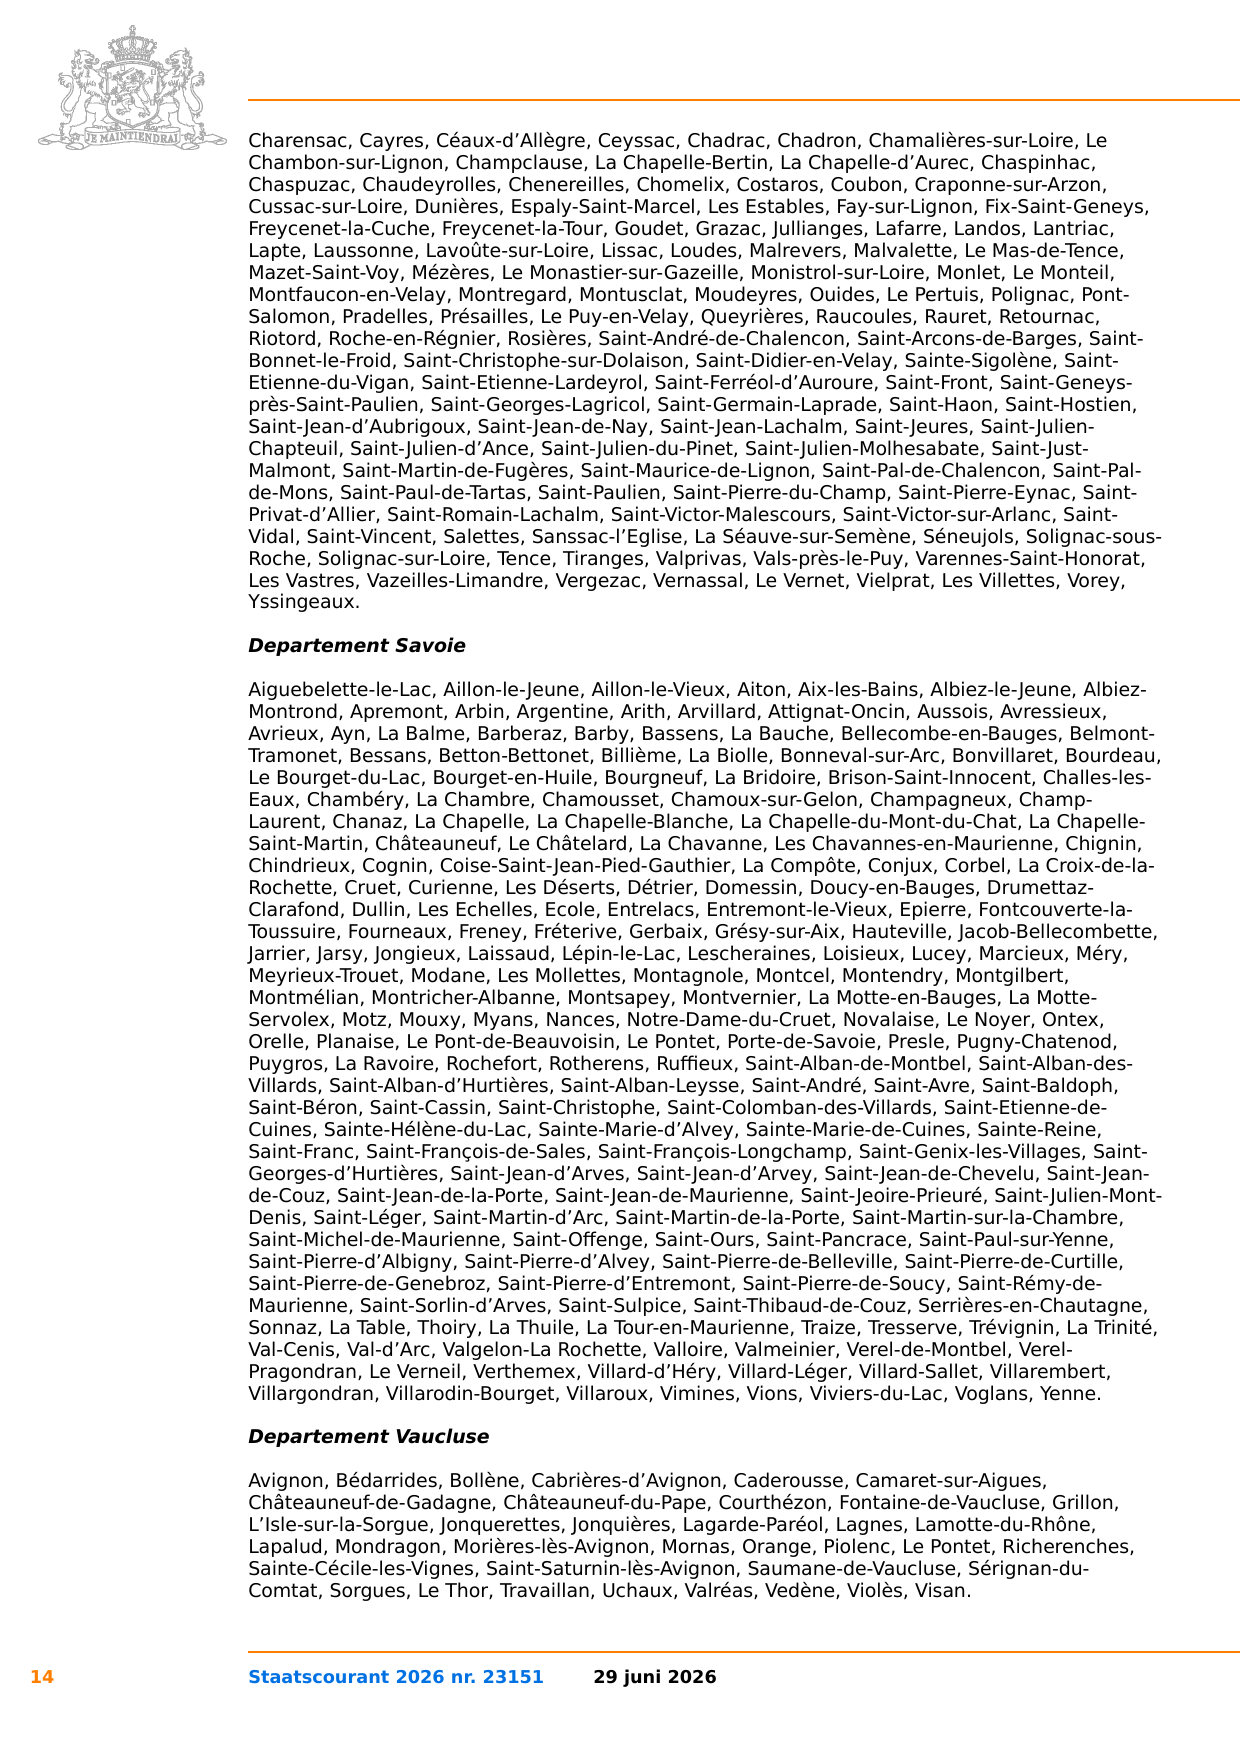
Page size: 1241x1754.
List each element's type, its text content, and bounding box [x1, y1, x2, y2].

subtitle Departement Vaucluse [248, 1426, 1163, 1448]
picture [38, 25, 227, 150]
text Avignon, Bédarrides, Bollène, Cabrières-d’Avignon, Caderousse, Camaret-sur-Aigues, Châteauneuf-de-Gadagne, Châteauneuf-du-Pape, Courthézon, Fontaine-de-Vaucluse, Grillon, L’Isle-sur-la-Sorgue, Jonquerettes, Jonquières, Lagarde-Paréol, Lagnes, Lamotte-du-Rhône, Lapalud, Mondragon, Morières-lès-Avignon, Mornas, Orange, Piolenc, Le Pontet, Richerenches, Sainte-Cécile-les-Vignes, Saint-Saturnin-lès-Avignon, Saumane-de-Vaucluse, Sérignan-du-Comtat, Sorgues, Le Thor, Travaillan, Uchaux, Valréas, Vedène, Violès, Visan. [248, 1470, 1163, 1602]
text Aiguebelette-le-Lac, Aillon-le-Jeune, Aillon-le-Vieux, Aiton, Aix-les-Bains, Albiez-le-Jeune, Albiez-Montrond, Apremont, Arbin, Argentine, Arith, Arvillard, Attignat-Oncin, Aussois, Avressieux, Avrieux, Ayn, La Balme, Barberaz, Barby, Bassens, La Bauche, Bellecombe-en-Bauges, Belmont-Tramonet, Bessans, Betton-Bettonet, Billième, La Biolle, Bonneval-sur-Arc, Bonvillaret, Bourdeau, Le Bourget-du-Lac, Bourget-en-Huile, Bourgneuf, La Bridoire, Brison-Saint-Innocent, Challes-les-Eaux, Chambéry, La Chambre, Chamousset, Chamoux-sur-Gelon, Champagneux, Champ-Laurent, Chanaz, La Chapelle, La Chapelle-Blanche, La Chapelle-du-Mont-du-Chat, La Chapelle-Saint-Martin, Châteauneuf, Le Châtelard, La Chavanne, Les Chavannes-en-Maurienne, Chignin, Chindrieux, Cognin, Coise-Saint-Jean-Pied-Gauthier, La Compôte, Conjux, Corbel, La Croix-de-la-Rochette, Cruet, Curienne, Les Déserts, Détrier, Domessin, Doucy-en-Bauges, Drumettaz-Clarafond, Dullin, Les Echelles, Ecole, Entrelacs, Entremont-le-Vieux, Epierre, Fontcouverte-la-Toussuire, Fourneaux, Freney, Fréterive, Gerbaix, Grésy-sur-Aix, Hauteville, Jacob-Bellecombette, Jarrier, Jarsy, Jongieux, Laissaud, Lépin-le-Lac, Lescheraines, Loisieux, Lucey, Marcieux, Méry, Meyrieux-Trouet, Modane, Les Mollettes, Montagnole, Montcel, Montendry, Montgilbert, Montmélian, Montricher-Albanne, Montsapey, Montvernier, La Motte-en-Bauges, La Motte-Servolex, Motz, Mouxy, Myans, Nances, Notre-Dame-du-Cruet, Novalaise, Le Noyer, Ontex, Orelle, Planaise, Le Pont-de-Beauvoisin, Le Pontet, Porte-de-Savoie, Presle, Pugny-Chatenod, Puygros, La Ravoire, Rochefort, Rotherens, Ruffieux, Saint-Alban-de-Montbel, Saint-Alban-des-Villards, Saint-Alban-d’Hurtières, Saint-Alban-Leysse, Saint-André, Saint-Avre, Saint-Baldoph, Saint-Béron, Saint-Cassin, Saint-Christophe, Saint-Colomban-des-Villards, Saint-Etienne-de-Cuines, Sainte-Hélène-du-Lac, Sainte-Marie-d’Alvey, Sainte-Marie-de-Cuines, Sainte-Reine, Saint-Franc, Saint-François-de-Sales, Saint-François-Longchamp, Saint-Genix-les-Villages, Saint-Georges-d’Hurtières, Saint-Jean-d’Arves, Saint-Jean-d’Arvey, Saint-Jean-de-Chevelu, Saint-Jean-de-Couz, Saint-Jean-de-la-Porte, Saint-Jean-de-Maurienne, Saint-Jeoire-Prieuré, Saint-Julien-Mont-Denis, Saint-Léger, Saint-Martin-d’Arc, Saint-Martin-de-la-Porte, Saint-Martin-sur-la-Chambre, Saint-Michel-de-Maurienne, Saint-Offenge, Saint-Ours, Saint-Pancrace, Saint-Paul-sur-Yenne, Saint-Pierre-d’Albigny, Saint-Pierre-d’Alvey, Saint-Pierre-de-Belleville, Saint-Pierre-de-Curtille, Saint-Pierre-de-Genebroz, Saint-Pierre-d’Entremont, Saint-Pierre-de-Soucy, Saint-Rémy-de-Maurienne, Saint-Sorlin-d’Arves, Saint-Sulpice, Saint-Thibaud-de-Couz, Serrières-en-Chautagne, Sonnaz, La Table, Thoiry, La Thuile, La Tour-en-Maurienne, Traize, Tresserve, Trévignin, La Trinité, Val-Cenis, Val-d’Arc, Valgelon-La Rochette, Valloire, Valmeinier, Verel-de-Montbel, Verel-Pragondran, Le Verneil, Verthemex, Villard-d’Héry, Villard-Léger, Villard-Sallet, Villarembert, Villargondran, Villarodin-Bourget, Villaroux, Vimines, Vions, Viviers-du-Lac, Voglans, Yenne. [248, 679, 1163, 1404]
text Charensac, Cayres, Céaux-d’Allègre, Ceyssac, Chadrac, Chadron, Chamalières-sur-Loire, Le Chambon-sur-Lignon, Champclause, La Chapelle-Bertin, La Chapelle-d’Aurec, Chaspinhac, Chaspuzac, Chaudeyrolles, Chenereilles, Chomelix, Costaros, Coubon, Craponne-sur-Arzon, Cussac-sur-Loire, Dunières, Espaly-Saint-Marcel, Les Estables, Fay-sur-Lignon, Fix-Saint-Geneys, Freycenet-la-Cuche, Freycenet-la-Tour, Goudet, Grazac, Jullianges, Lafarre, Landos, Lantriac, Lapte, Laussonne, Lavoûte-sur-Loire, Lissac, Loudes, Malrevers, Malvalette, Le Mas-de-Tence, Mazet-Saint-Voy, Mézères, Le Monastier-sur-Gazeille, Monistrol-sur-Loire, Monlet, Le Monteil, Montfaucon-en-Velay, Montregard, Montusclat, Moudeyres, Ouides, Le Pertuis, Polignac, Pont-Salomon, Pradelles, Présailles, Le Puy-en-Velay, Queyrières, Raucoules, Rauret, Retournac, Riotord, Roche-en-Régnier, Rosières, Saint-André-de-Chalencon, Saint-Arcons-de-Barges, Saint-Bonnet-le-Froid, Saint-Christophe-sur-Dolaison, Saint-Didier-en-Velay, Sainte-Sigolène, Saint-Etienne-du-Vigan, Saint-Etienne-Lardeyrol, Saint-Ferréol-d’Auroure, Saint-Front, Saint-Geneys-près-Saint-Paulien, Saint-Georges-Lagricol, Saint-Germain-Laprade, Saint-Haon, Saint-Hostien, Saint-Jean-d’Aubrigoux, Saint-Jean-de-Nay, Saint-Jean-Lachalm, Saint-Jeures, Saint-Julien-Chapteuil, Saint-Julien-d’Ance, Saint-Julien-du-Pinet, Saint-Julien-Molhesabate, Saint-Just-Malmont, Saint-Martin-de-Fugères, Saint-Maurice-de-Lignon, Saint-Pal-de-Chalencon, Saint-Pal-de-Mons, Saint-Paul-de-Tartas, Saint-Paulien, Saint-Pierre-du-Champ, Saint-Pierre-Eynac, Saint-Privat-d’Allier, Saint-Romain-Lachalm, Saint-Victor-Malescours, Saint-Victor-sur-Arlanc, Saint-Vidal, Saint-Vincent, Salettes, Sanssac-l’Eglise, La Séauve-sur-Semène, Séneujols, Solignac-sous-Roche, Solignac-sur-Loire, Tence, Tiranges, Valprivas, Vals-près-le-Puy, Varennes-Saint-Honorat, Les Vastres, Vazeilles-Limandre, Vergezac, Vernassal, Le Vernet, Vielprat, Les Villettes, Vorey, Yssingeaux. [248, 130, 1163, 613]
subtitle Departement Savoie [248, 635, 1163, 657]
